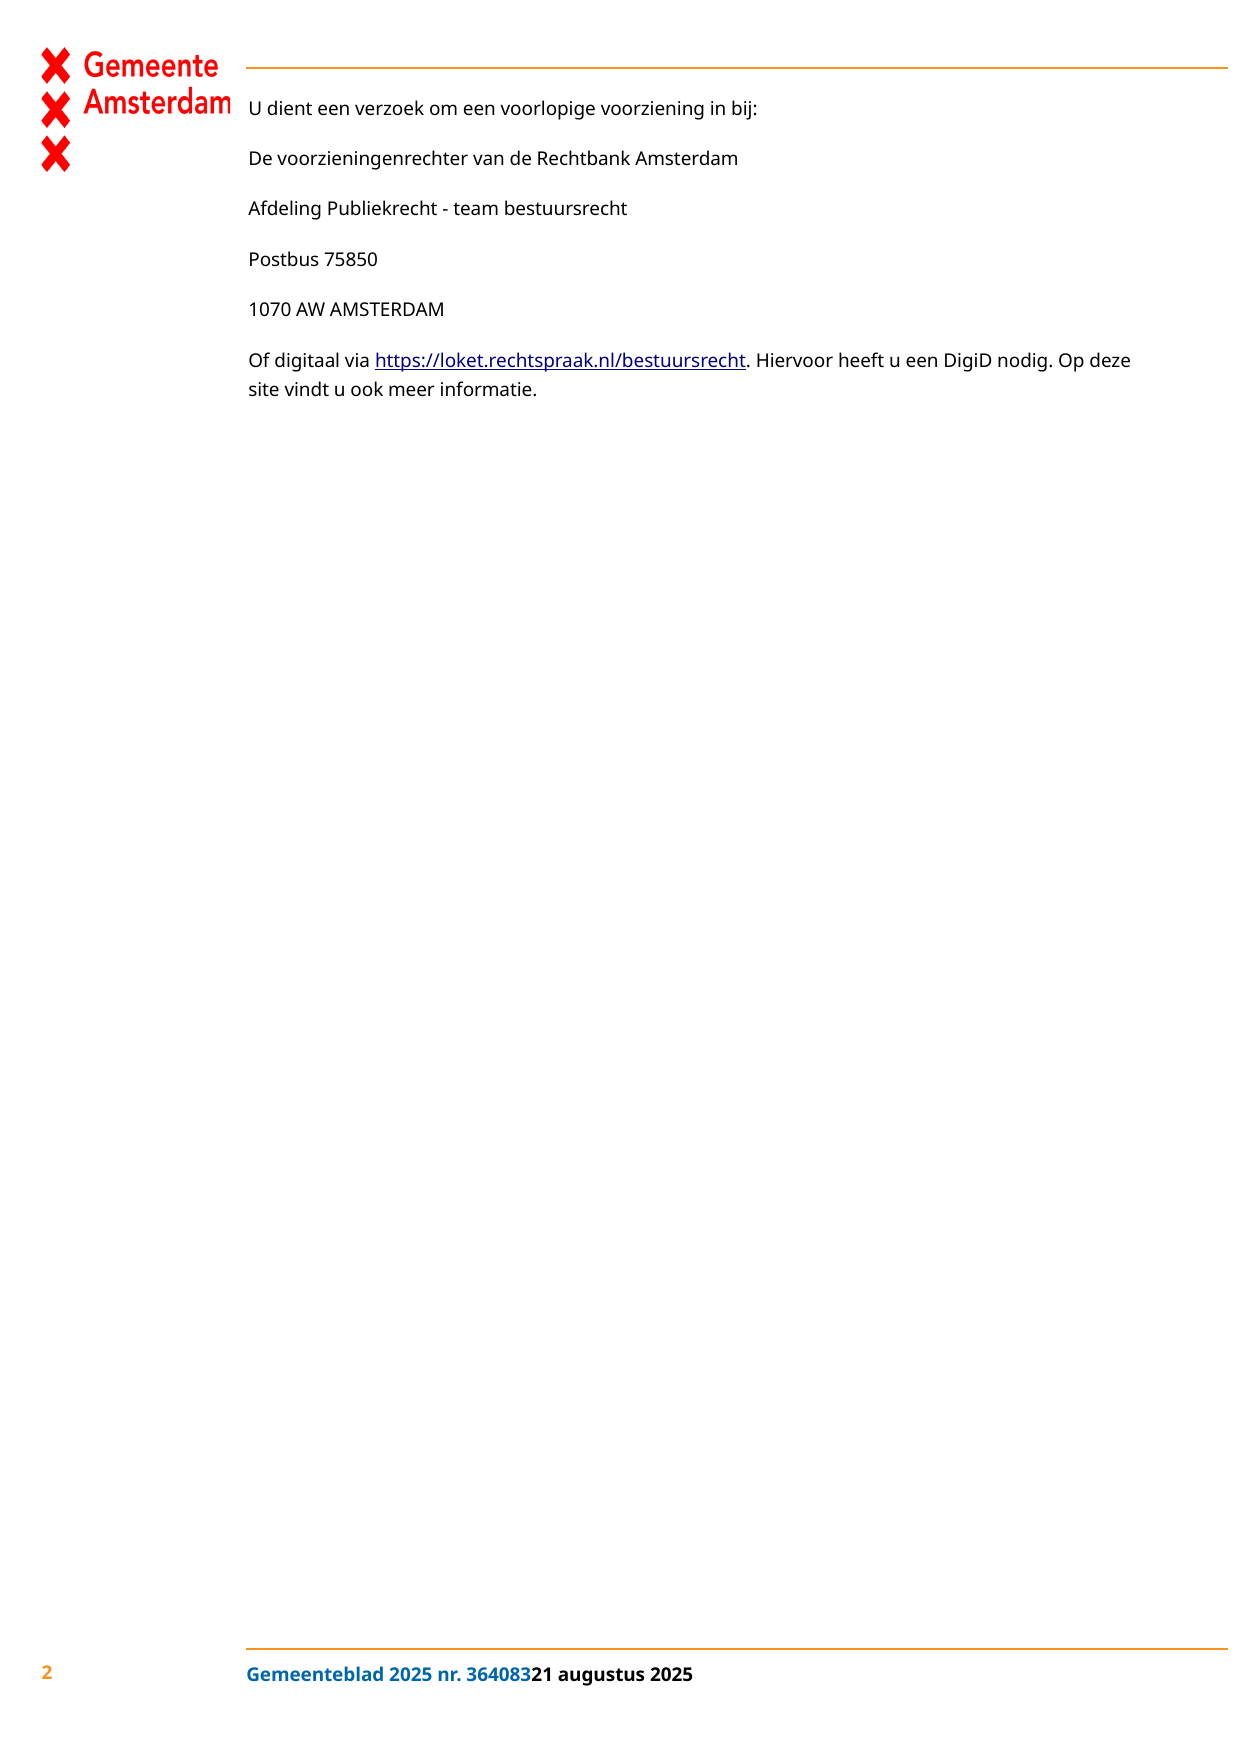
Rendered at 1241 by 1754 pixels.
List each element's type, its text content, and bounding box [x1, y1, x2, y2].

text U dient een verzoek om een voorlopige voorziening in bij: [248, 95, 1152, 121]
text Of digitaal via https://loket.rechtspraak.nl/bestuursrecht. Hiervoor heeft u een DigiD nodig. Op deze site vindt u ook meer informatie. [248, 347, 1152, 402]
text De voorzieningenrechter van de Rechtbank Amsterdam [248, 145, 1152, 171]
picture [41, 47, 231, 172]
text Postbus 75850 [248, 246, 1152, 272]
text 1070 AW AMSTERDAM [248, 296, 1152, 322]
text Afdeling Publiekrecht - team bestuursrecht [248, 196, 1152, 221]
